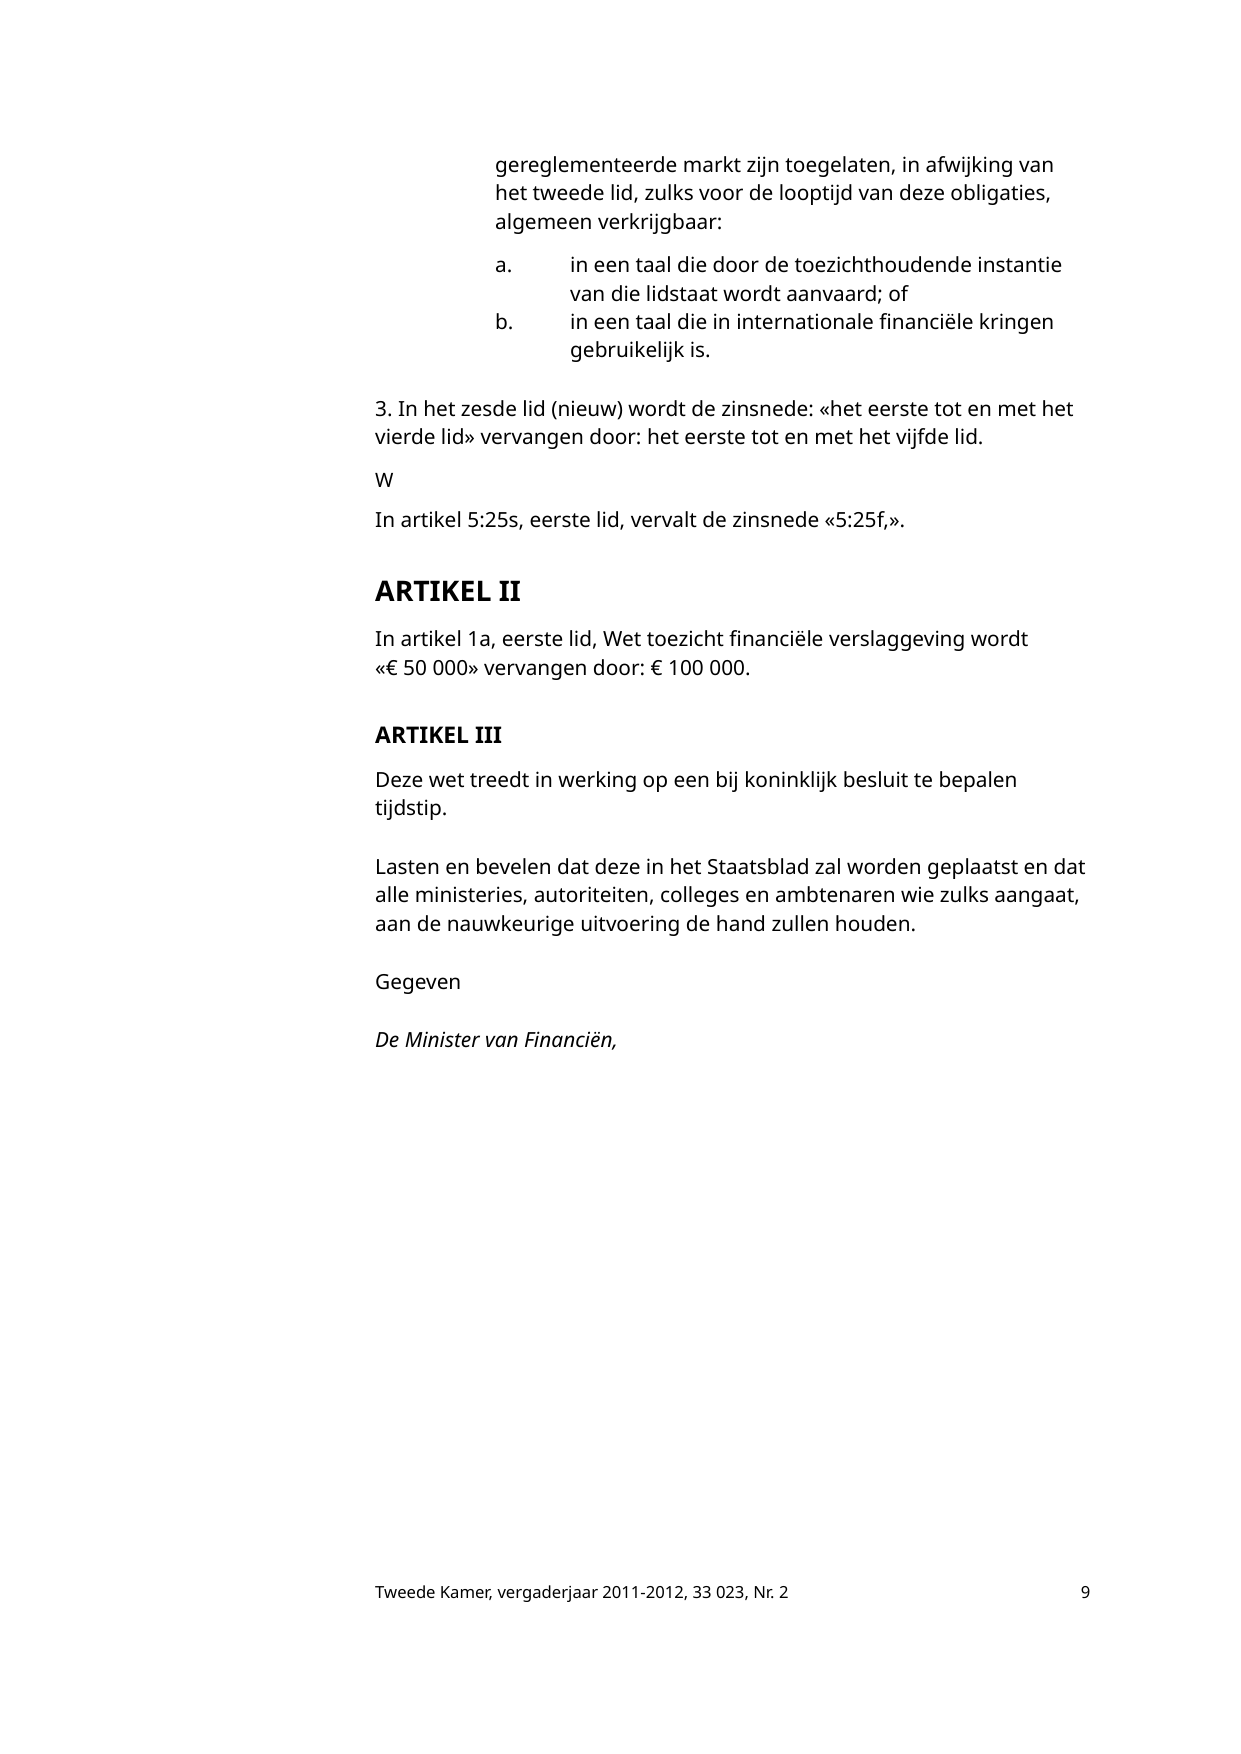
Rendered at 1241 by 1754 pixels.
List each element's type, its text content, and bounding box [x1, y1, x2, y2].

text 3. In het zesde lid (nieuw) wordt de zinsnede: «het eerste tot en met het vierde lid» vervangen door: het eerste tot en met het vijfde lid. [375, 394, 1090, 451]
text Gegeven [375, 967, 1090, 996]
subtitle ARTIKEL II [375, 571, 1090, 609]
text In artikel 5:25s, eerste lid, vervalt de zinsnede «5:25f,». [375, 505, 1090, 533]
list in een taal die in internationale financiële kringen gebruikelijk is. [495, 307, 1090, 364]
subtitle ARTIKEL III [375, 719, 1090, 750]
list in een taal die door de toezichthoudende instantie van die lidstaat wordt aanvaard; of [495, 250, 1090, 307]
text W [375, 466, 1090, 493]
text De Minister van Financiën, [375, 1026, 1090, 1054]
text Lasten en bevelen dat deze in het Staatsblad zal worden geplaatst en dat alle ministeries, autoriteiten, colleges en ambtenaren wie zulks aangaat, aan de nauwkeurige uitvoering de hand zullen houden. [375, 852, 1090, 937]
list gereglementeerde markt zijn toegelaten, in afwijking van het tweede lid, zulks voor de looptijd van deze obligaties, algemeen verkrijgbaar: [420, 150, 1090, 235]
text In artikel 1a, eerste lid, Wet toezicht financiële verslaggeving wordt «€ 50 000» vervangen door: € 100 000. [375, 624, 1090, 681]
text Deze wet treedt in werking op een bij koninklijk besluit te bepalen tijdstip. [375, 765, 1090, 822]
